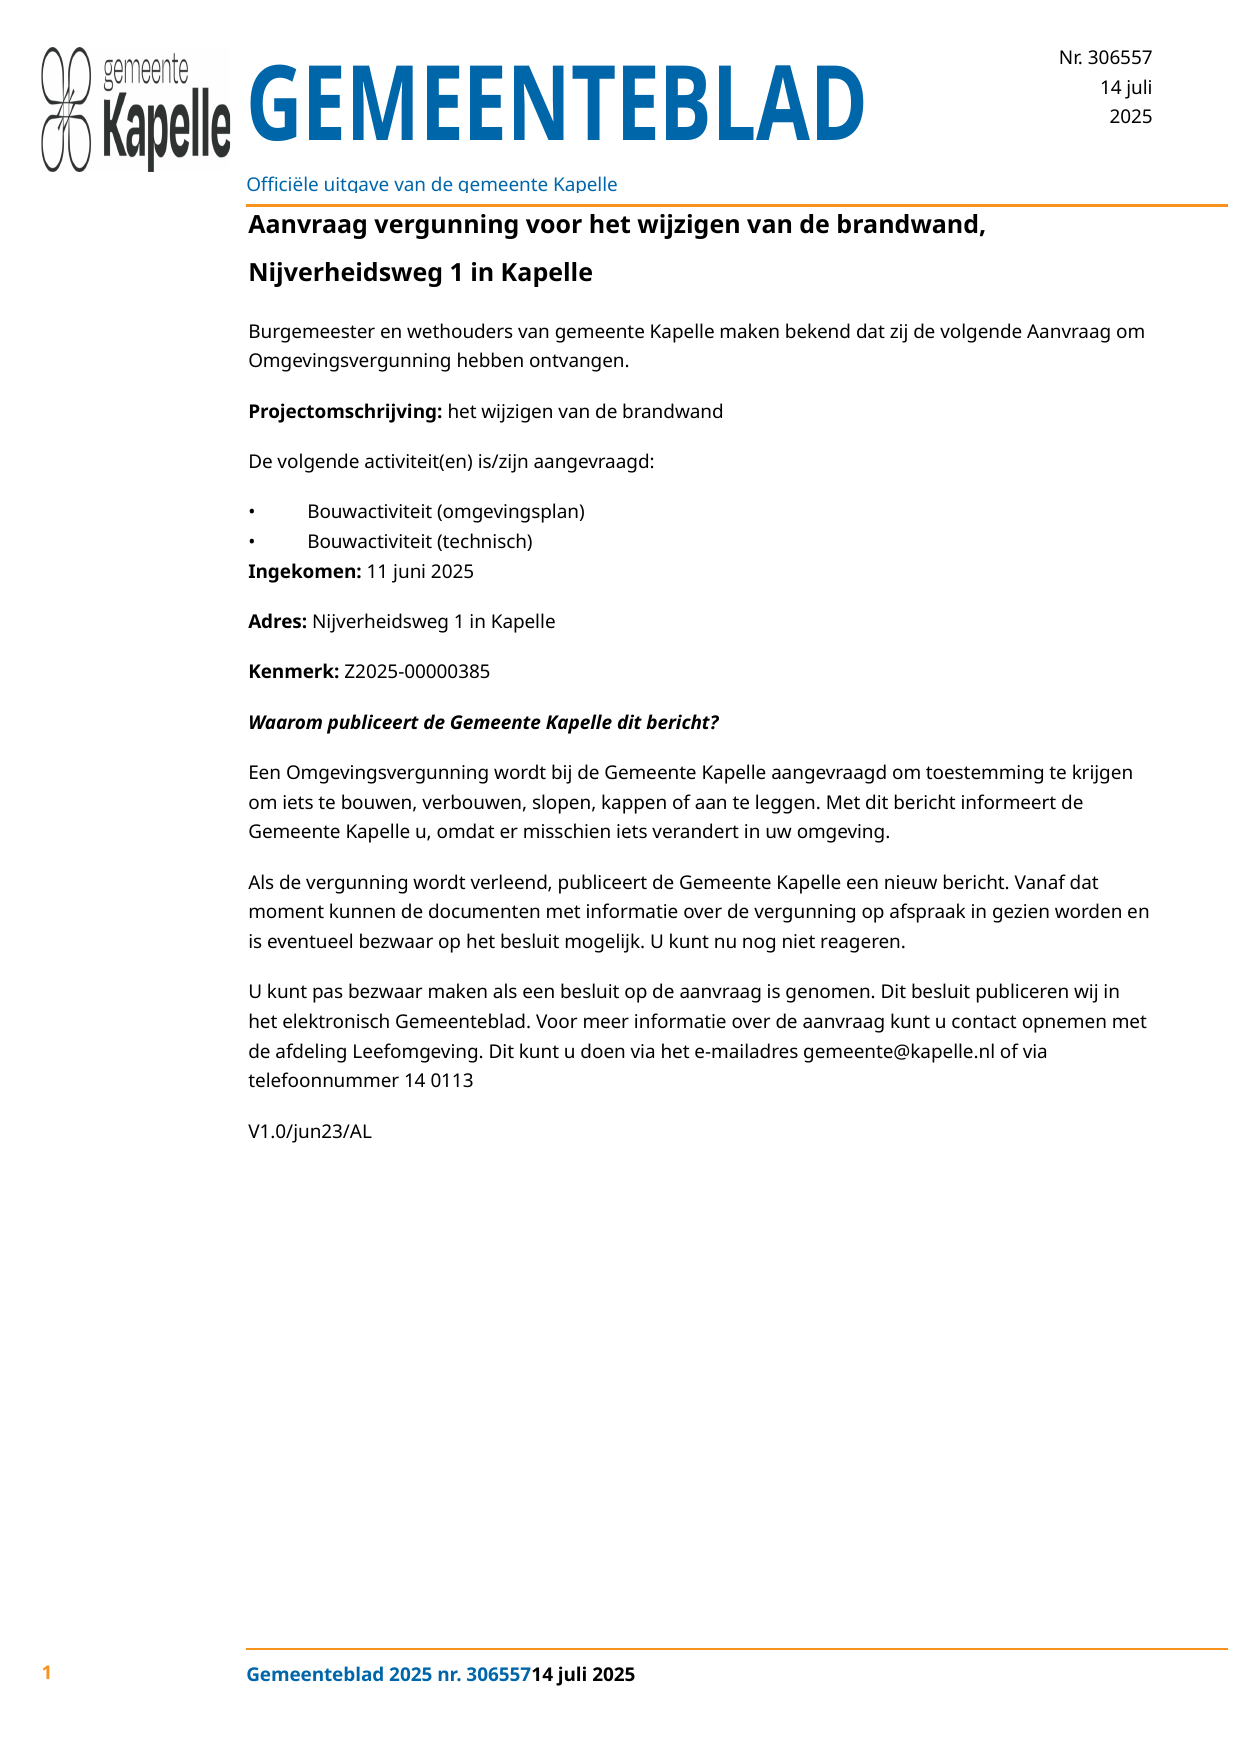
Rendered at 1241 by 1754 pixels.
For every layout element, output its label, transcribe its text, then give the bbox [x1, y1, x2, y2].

text Aanvraag vergunning voor het wijzigen van de brandwand, Nijverheidsweg 1 in Kapelle [248, 207, 1152, 288]
text Als de vergunning wordt verleend, publiceert de Gemeente Kapelle een nieuw bericht. Vanaf dat moment kunnen de documenten met informatie over de vergunning op afspraak in gezien worden en is eventueel bezwaar op het besluit mogelijk. U kunt nu nog niet reageren. [248, 869, 1152, 954]
text Een Omgevingsvergunning wordt bij de Gemeente Kapelle aangevraagd om toestemming te krijgen om iets te bouwen, verbouwen, slopen, kappen of aan te leggen. Met dit bericht informeert de Gemeente Kapelle u, omdat er misschien iets verandert in uw omgeving. [248, 759, 1152, 844]
text V1.0/jun23/AL [248, 1118, 1152, 1144]
text Ingekomen: 11 juni 2025 [248, 558, 1152, 584]
text Burgemeester en wethouders van gemeente Kapelle maken bekend dat zij de volgende Aanvraag om Omgevingsvergunning hebben ontvangen. [248, 318, 1152, 373]
text Kenmerk: Z2025-00000385 [248, 659, 1152, 684]
picture [41, 47, 231, 172]
text Waarom publiceert de Gemeente Kapelle dit bericht? [248, 709, 1152, 735]
text De volgende activiteit(en) is/zijn aangevraagd: [248, 448, 1152, 474]
text Projectomschrijving: het wijzigen van de brandwand [248, 398, 1152, 424]
text Adres: Nijverheidsweg 1 in Kapelle [248, 608, 1152, 634]
list Bouwactiviteit (technisch) [248, 528, 1152, 554]
list Bouwactiviteit (omgevingsplan) [248, 499, 1152, 524]
text U kunt pas bezwaar maken als een besluit op de aanvraag is genomen. Dit besluit publiceren wij in het elektronisch Gemeenteblad. Voor meer informatie over de aanvraag kunt u contact opnemen met de afdeling Leefomgeving. Dit kunt u doen via het e-mailadres gemeente@kapelle.nl of via telefoonnummer 14 0113 [248, 979, 1152, 1093]
